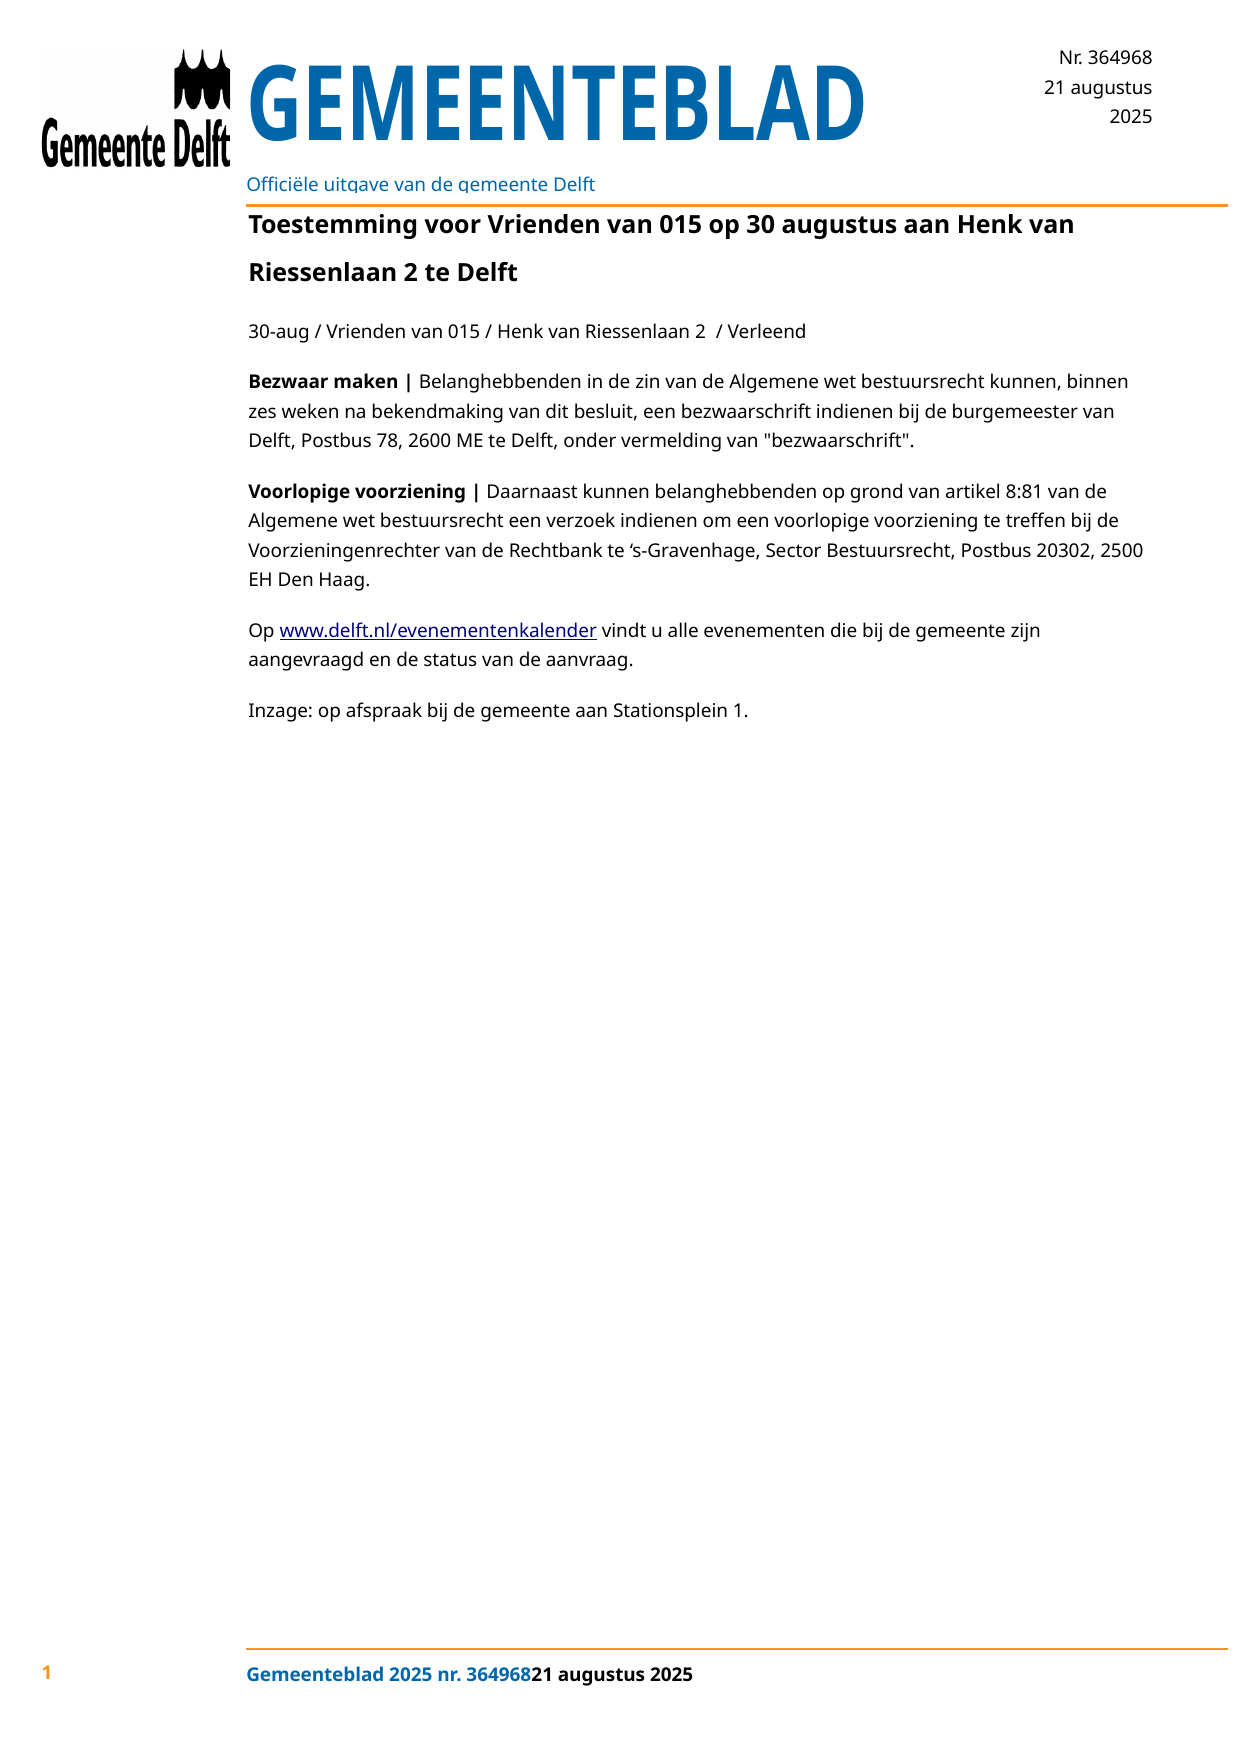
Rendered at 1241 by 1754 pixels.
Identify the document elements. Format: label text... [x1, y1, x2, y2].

text Bezwaar maken | Belanghebbenden in de zin van de Algemene wet bestuursrecht kunnen, binnen zes weken na bekendmaking van dit besluit, een bezwaarschrift indienen bij de burgemeester van Delft, Postbus 78, 2600 ME te Delft, onder vermelding van "bezwaarschrift". [248, 368, 1152, 453]
text 30-aug / Vrienden van 015 / Henk van Riessenlaan 2 / Verleend [248, 318, 1152, 344]
text Toestemming voor Vrienden van 015 op 30 augustus aan Henk van Riessenlaan 2 te Delft [248, 207, 1152, 288]
text Voorlopige voorziening | Daarnaast kunnen belanghebbenden op grond van artikel 8:81 van de Algemene wet bestuursrecht een verzoek indienen om een voorlopige voorziening te treffen bij de Voorzieningenrechter van de Rechtbank te ‘s-Gravenhage, Sector Bestuursrecht, Postbus 20302, 2500 EH Den Haag. [248, 478, 1152, 592]
picture [41, 47, 231, 172]
text Op www.delft.nl/evenementenkalender vindt u alle evenementen die bij de gemeente zijn aangevraagd en de status van de aanvraag. [248, 617, 1152, 672]
text Inzage: op afspraak bij de gemeente aan Stationsplein 1. [248, 697, 1152, 723]
